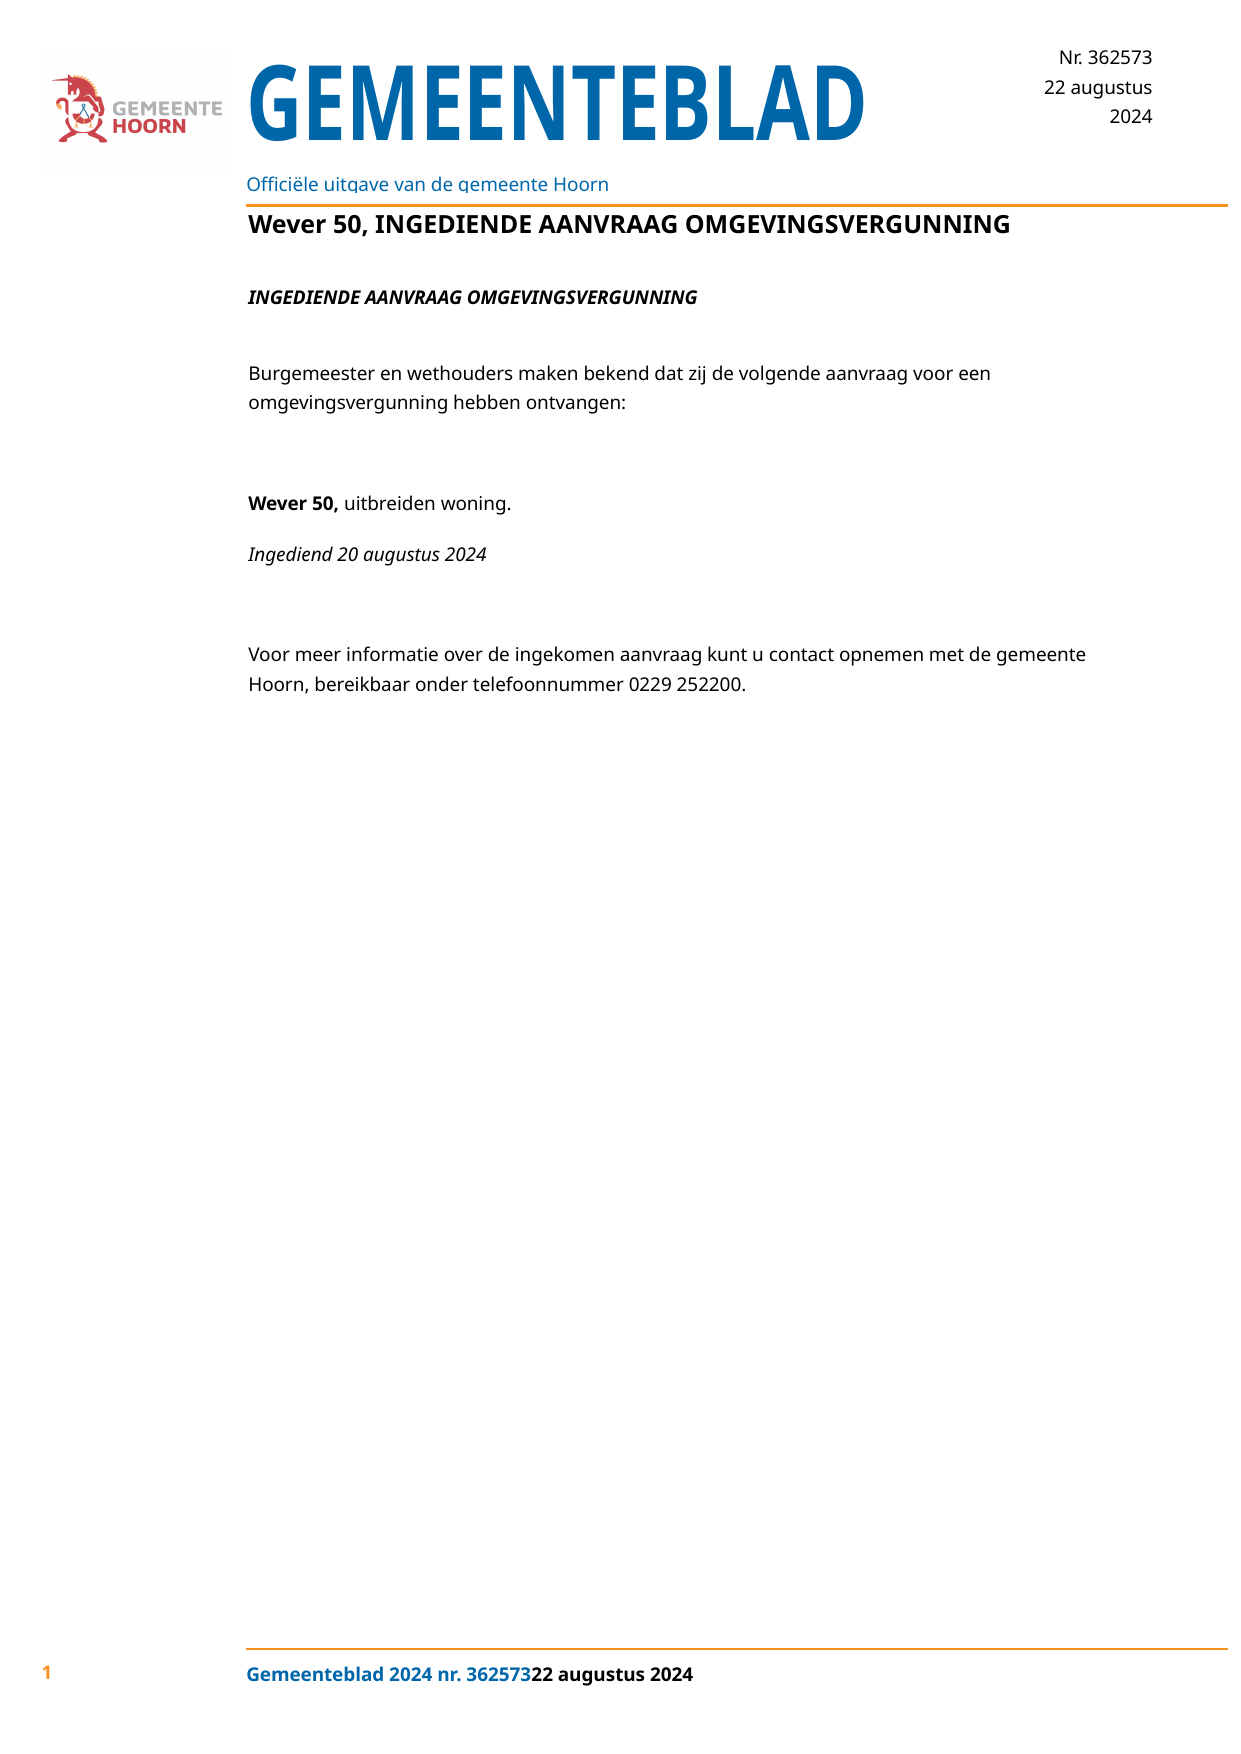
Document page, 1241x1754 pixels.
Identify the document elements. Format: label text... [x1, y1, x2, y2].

text Ingediend 20 augustus 2024 [248, 541, 1152, 567]
text Burgemeester en wethouders maken bekend dat zij de volgende aanvraag voor een omgevingsvergunning hebben ontvangen: [248, 360, 1152, 415]
picture [41, 47, 231, 172]
text Voor meer informatie over de ingekomen aanvraag kunt u contact opnemen met de gemeente Hoorn, bereikbaar onder telefoonnummer 0229 252200. [248, 642, 1152, 697]
text INGEDIENDE AANVRAAG OMGEVINGSVERGUNNING [248, 284, 1152, 309]
text Wever 50, INGEDIENDE AANVRAAG OMGEVINGSVERGUNNING [248, 207, 1152, 241]
text Wever 50, uitbreiden woning. [248, 490, 1152, 516]
